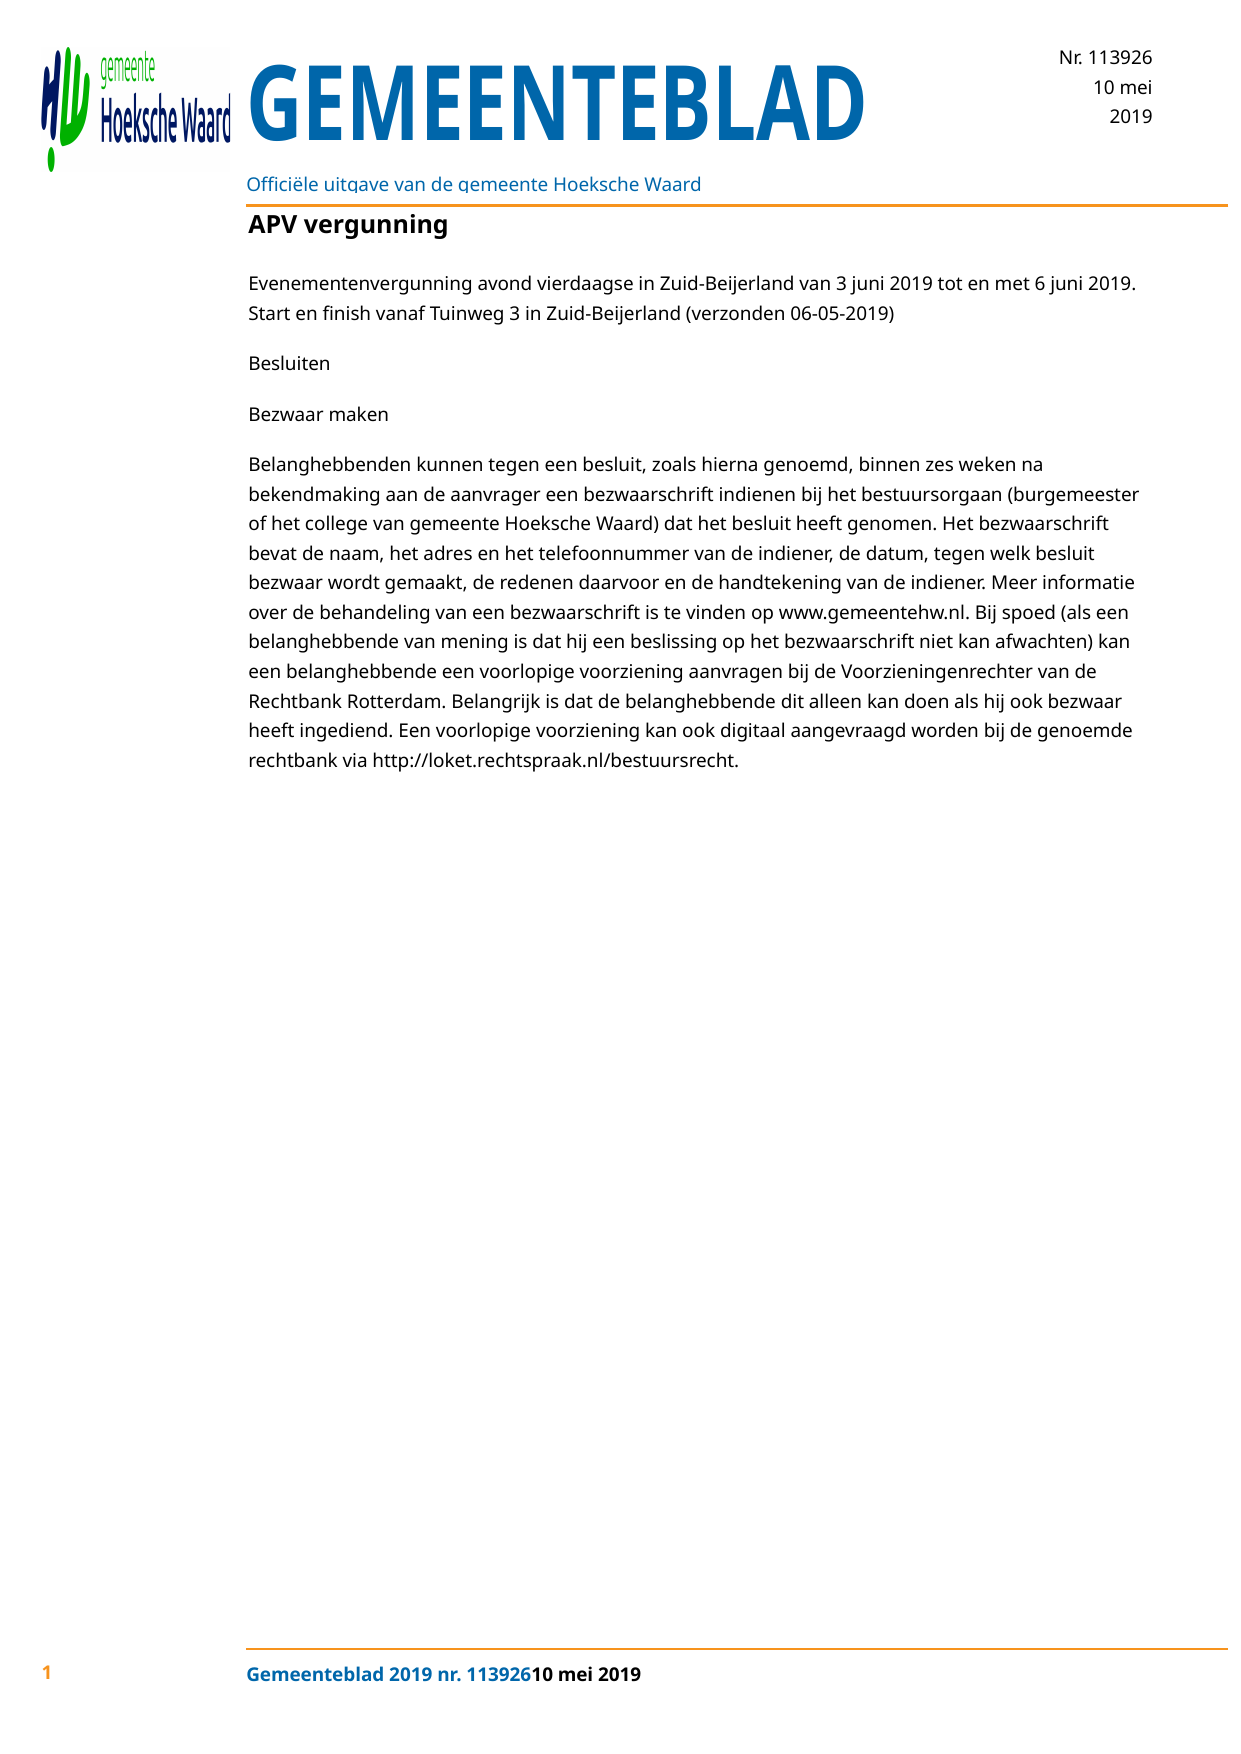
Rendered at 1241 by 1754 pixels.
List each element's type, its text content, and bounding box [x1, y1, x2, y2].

text Evenementenvergunning avond vierdaagse in Zuid-Beijerland van 3 juni 2019 tot en met 6 juni 2019. Start en finish vanaf Tuinweg 3 in Zuid-Beijerland (verzonden 06-05-2019) [248, 270, 1152, 326]
text Besluiten [248, 350, 1152, 376]
picture [41, 47, 231, 172]
text Belanghebbenden kunnen tegen een besluit, zoals hierna genoemd, binnen zes weken na bekendmaking aan de aanvrager een bezwaarschrift indienen bij het bestuursorgaan (burgemeester of het college van gemeente Hoeksche Waard) dat het besluit heeft genomen. Het bezwaarschrift bevat de naam, het adres en het telefoonnummer van de indiener, de datum, tegen welk besluit bezwaar wordt gemaakt, de redenen daarvoor en de handtekening van de indiener. Meer informatie over de behandeling van een bezwaarschrift is te vinden op www.gemeentehw.nl. Bij spoed (als een belanghebbende van mening is dat hij een beslissing op het bezwaarschrift niet kan afwachten) kan een belanghebbende een voorlopige voorziening aanvragen bij de Voorzieningenrechter van de Rechtbank Rotterdam. Belangrijk is dat de belanghebbende dit alleen kan doen als hij ook bezwaar heeft ingediend. Een voorlopige voorziening kan ook digitaal aangevraagd worden bij de genoemde rechtbank via http://loket.rechtspraak.nl/bestuursrecht. [248, 451, 1152, 773]
text Bezwaar maken [248, 401, 1152, 426]
text APV vergunning [248, 207, 1152, 241]
